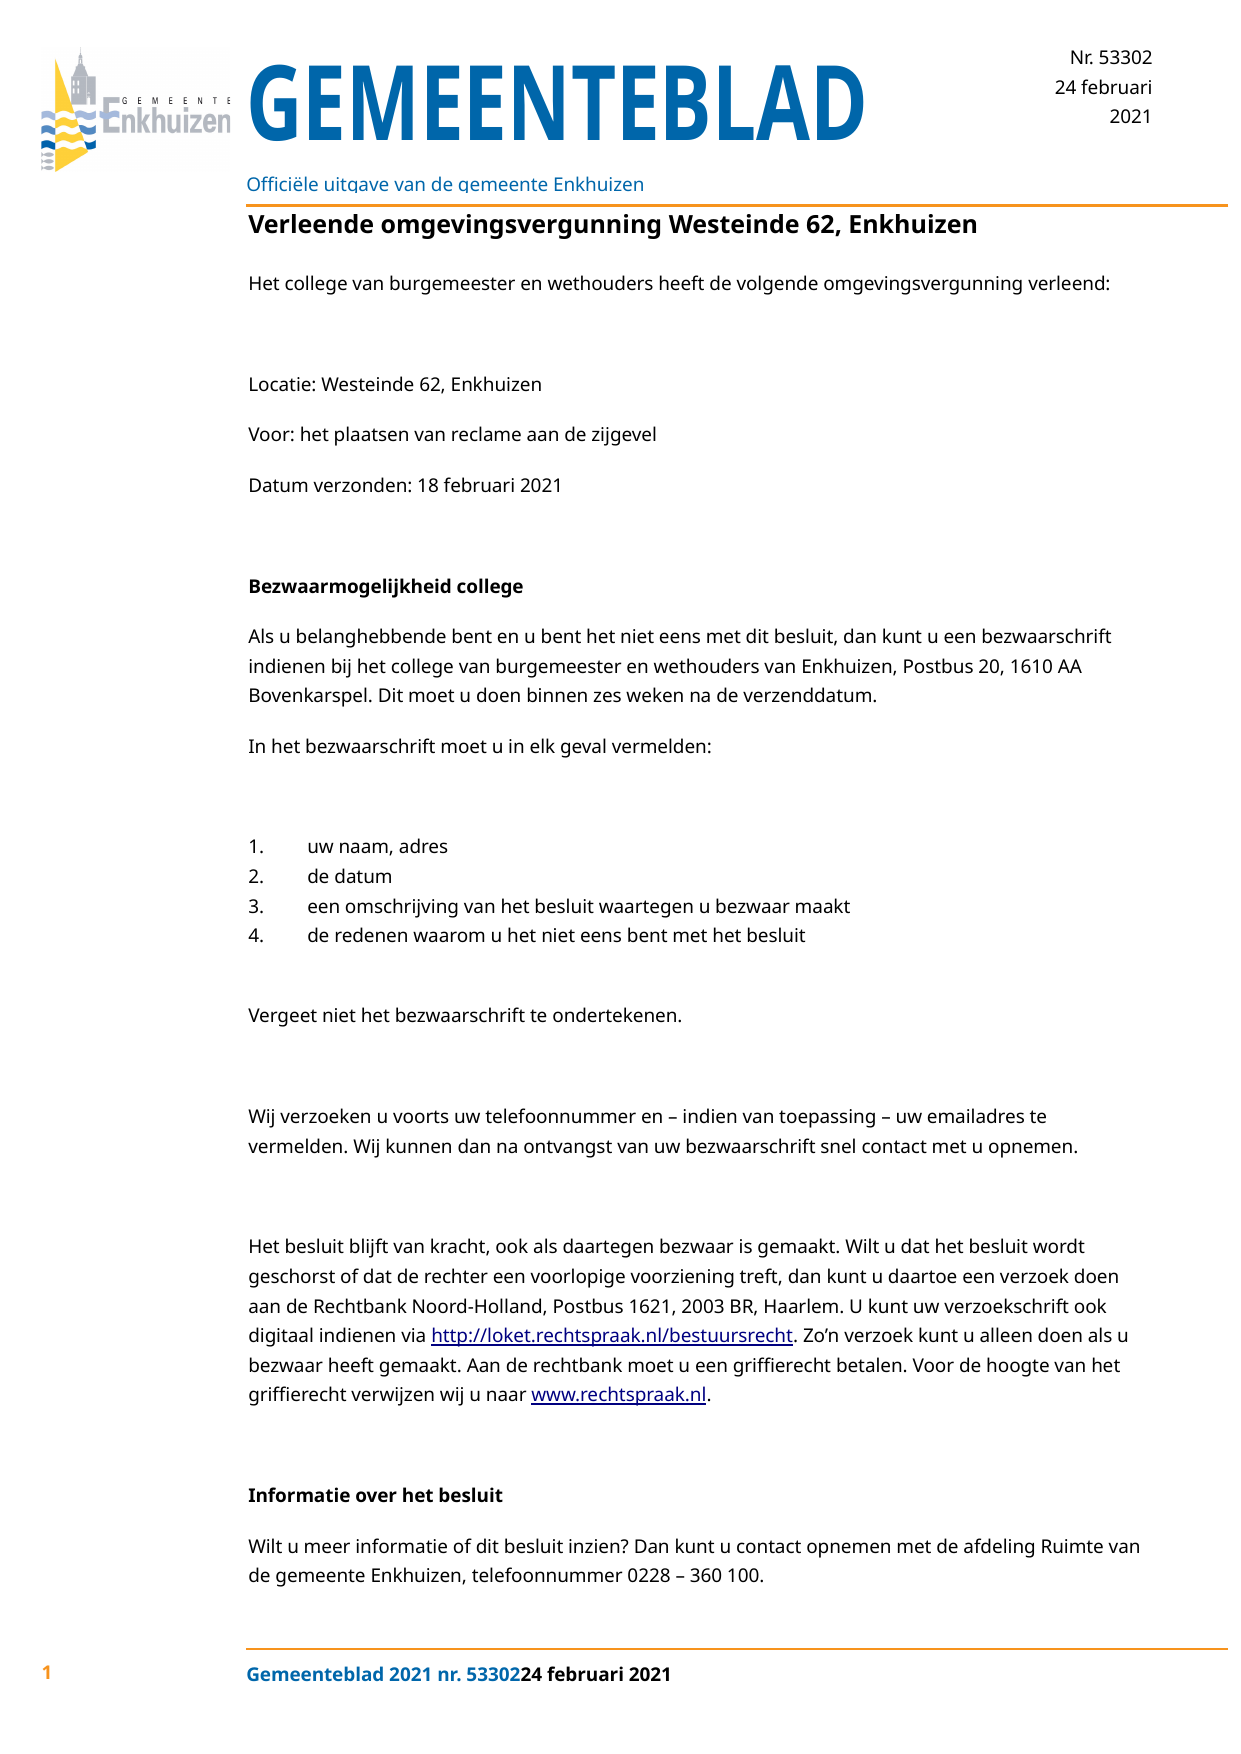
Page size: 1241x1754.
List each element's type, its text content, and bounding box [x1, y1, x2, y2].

text In het bezwaarschrift moet u in elk geval vermelden: [248, 733, 1152, 758]
text Het college van burgemeester en wethouders heeft de volgende omgevingsvergunning verleend: [248, 270, 1152, 296]
list de redenen waarom u het niet eens bent met het besluit [248, 922, 1152, 948]
text Voor: het plaatsen van reclame aan de zijgevel [248, 422, 1152, 447]
text Datum verzonden: 18 februari 2021 [248, 472, 1152, 498]
text Bezwaarmogelijkheid college [248, 573, 1152, 598]
text Vergeet niet het bezwaarschrift te ondertekenen. [248, 1002, 1152, 1028]
text Wij verzoeken u voorts uw telefoonnummer en – indien van toepassing – uw emailadres te vermelden. Wij kunnen dan na ontvangst van uw bezwaarschrift snel contact met u opnemen. [248, 1103, 1152, 1158]
list uw naam, adres [248, 834, 1152, 859]
text Verleende omgevingsvergunning Westeinde 62, Enkhuizen [248, 207, 1152, 241]
list de datum [248, 863, 1152, 889]
picture [41, 47, 231, 172]
text Locatie: Westeinde 62, Enkhuizen [248, 371, 1152, 397]
list een omschrijving van het besluit waartegen u bezwaar maakt [248, 893, 1152, 918]
text Informatie over het besluit [248, 1482, 1152, 1508]
text Wilt u meer informatie of dit besluit inzien? Dan kunt u contact opnemen met de afdeling Ruimte van de gemeente Enkhuizen, telefoonnummer 0228 – 360 100. [248, 1533, 1152, 1588]
text Het besluit blijft van kracht, ook als daartegen bezwaar is gemaakt. Wilt u dat het besluit wordt geschorst of dat de rechter een voorlopige voorziening treft, dan kunt u daartoe een verzoek doen aan de Rechtbank Noord-Holland, Postbus 1621, 2003 BR, Haarlem. U kunt uw verzoekschrift ook digitaal indienen via http://loket.rechtspraak.nl/bestuursrecht. Zo’n verzoek kunt u alleen doen als u bezwaar heeft gemaakt. Aan de rechtbank moet u een griffierecht betalen. Voor de hoogte van het griffierecht verwijzen wij u naar www.rechtspraak.nl. [248, 1234, 1152, 1407]
text Als u belanghebbende bent en u bent het niet eens met dit besluit, dan kunt u een bezwaarschrift indienen bij het college van burgemeester en wethouders van Enkhuizen, Postbus 20, 1610 AA Bovenkarspel. Dit moet u doen binnen zes weken na de verzenddatum. [248, 623, 1152, 708]
